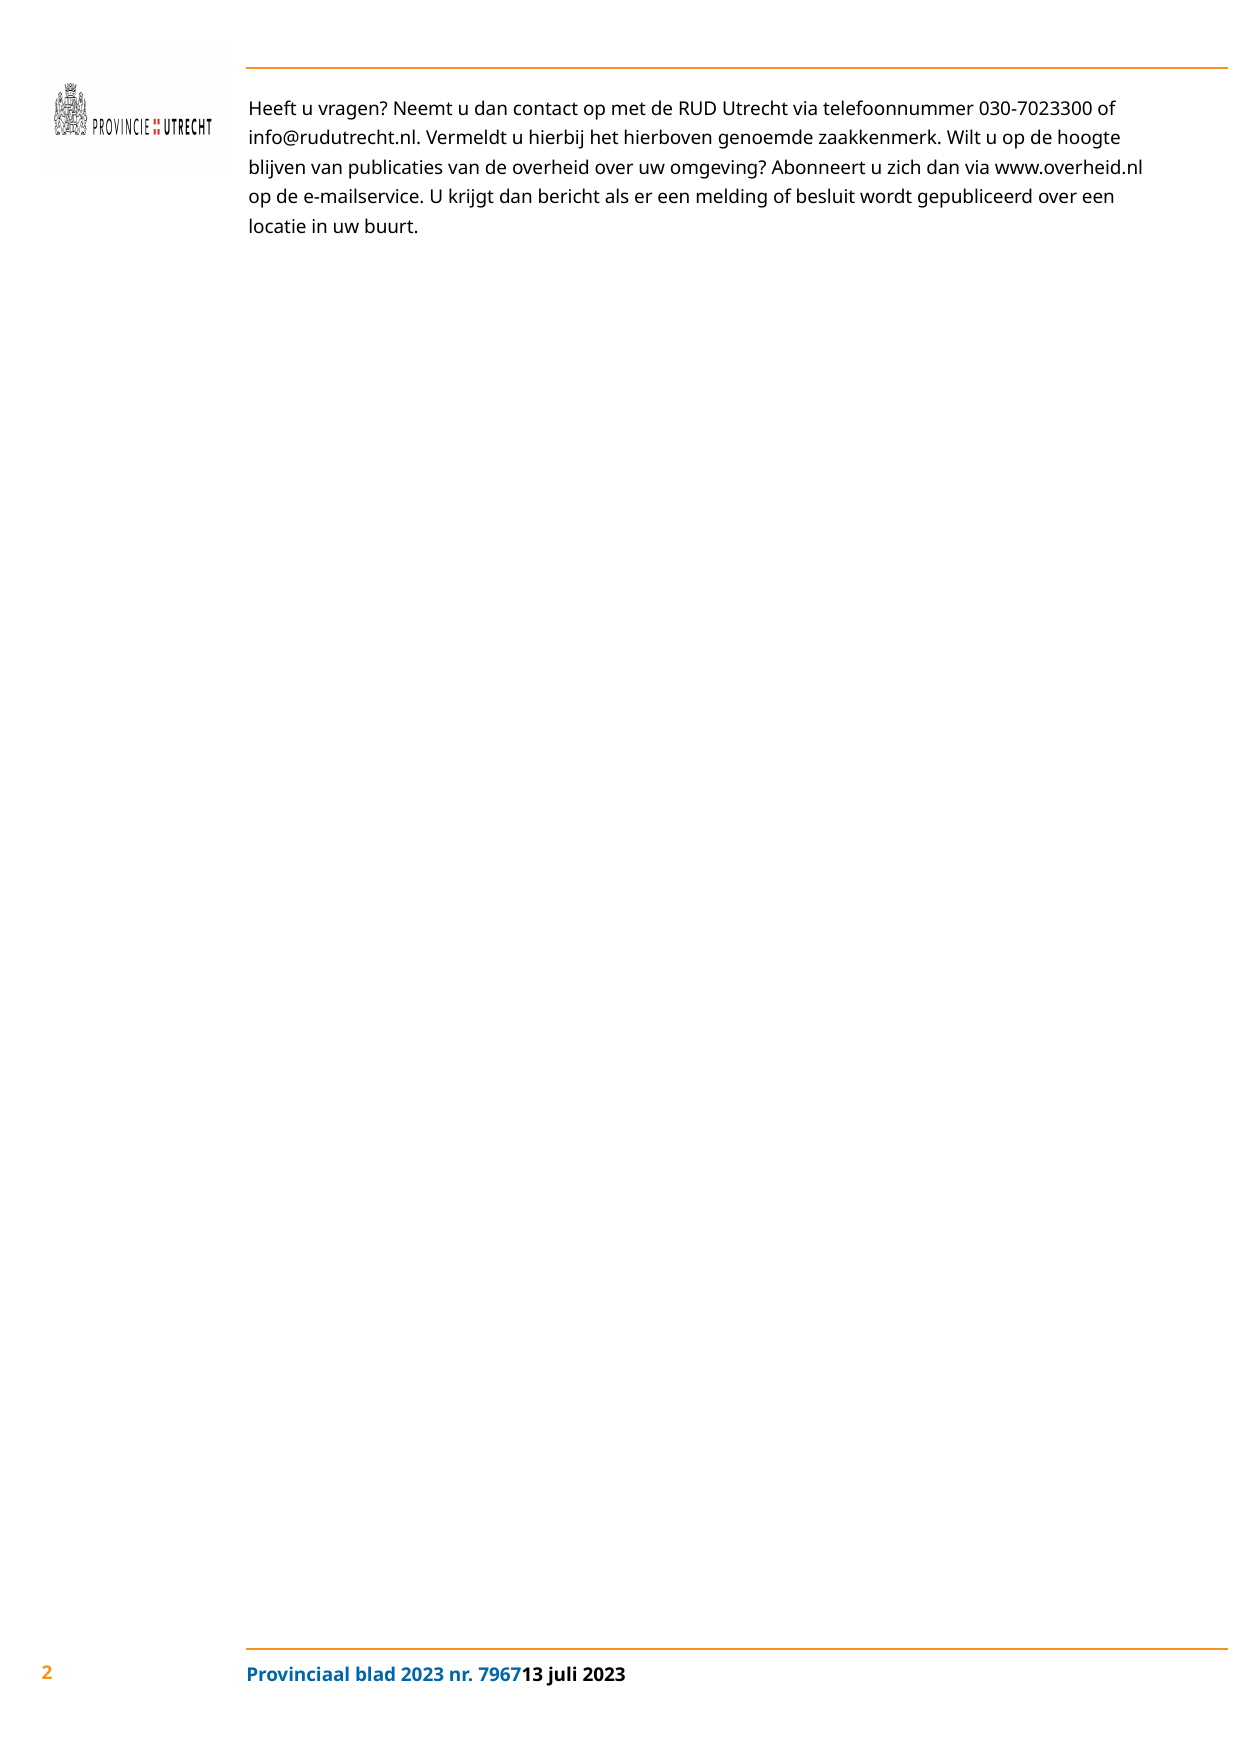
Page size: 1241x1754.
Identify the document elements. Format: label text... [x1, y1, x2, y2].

picture [41, 47, 231, 172]
text Heeft u vragen? Neemt u dan contact op met de RUD Utrecht via telefoonnummer 030-7023300 of info@rudutrecht.nl. Vermeldt u hierbij het hierboven genoemde zaakkenmerk. Wilt u op de hoogte blijven van publicaties van de overheid over uw omgeving? Abonneert u zich dan via www.overheid.nl op de e-mailservice. U krijgt dan bericht als er een melding of besluit wordt gepubliceerd over een locatie in uw buurt. [248, 95, 1152, 239]
